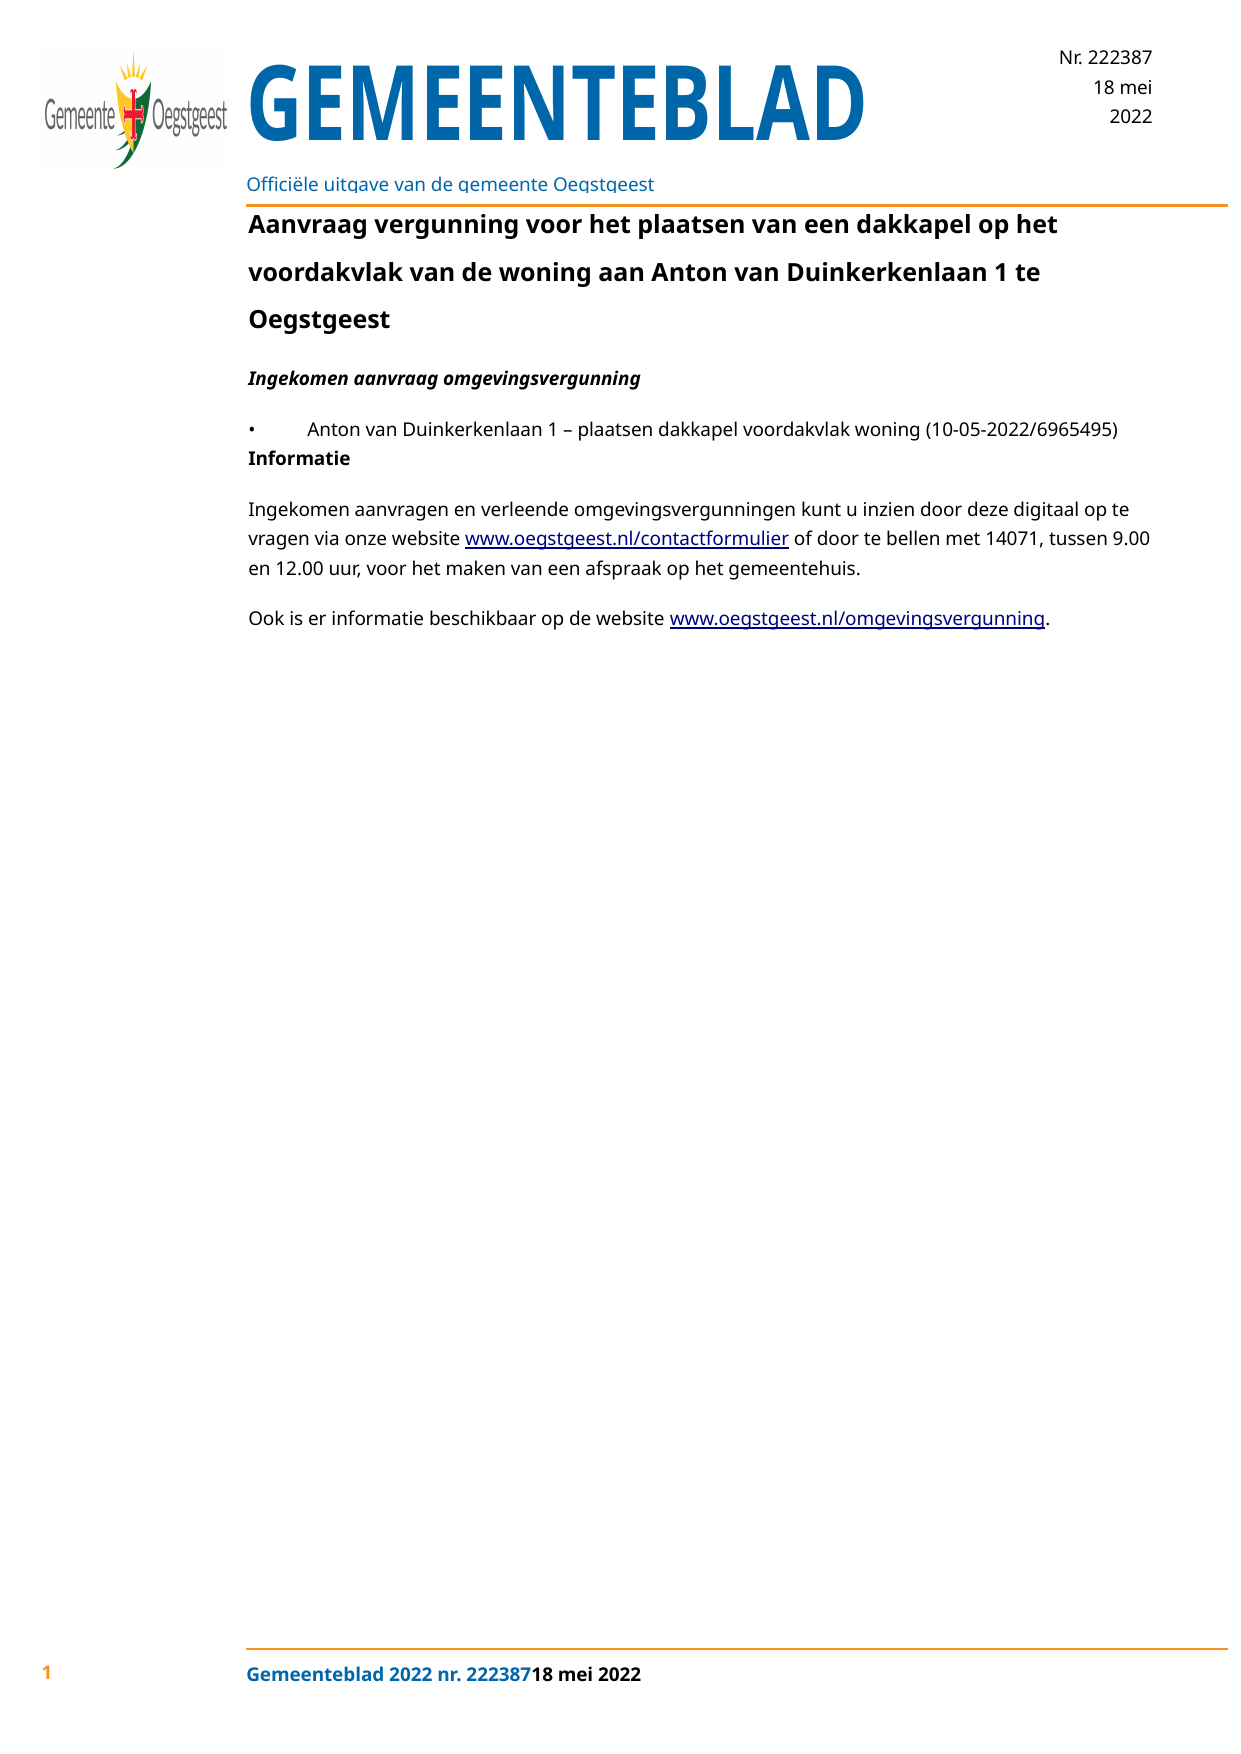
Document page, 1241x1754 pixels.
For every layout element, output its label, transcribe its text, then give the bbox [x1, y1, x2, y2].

text Aanvraag vergunning voor het plaatsen van een dakkapel op het voordakvlak van de woning aan Anton van Duinkerkenlaan 1 te Oegstgeest [248, 207, 1152, 336]
text Ook is er informatie beschikbaar op de website www.oegstgeest.nl/omgevingsvergunning. [248, 606, 1152, 631]
list Anton van Duinkerkenlaan 1 – plaatsen dakkapel voordakvlak woning (10-05-2022/6965495) [248, 416, 1152, 442]
text Informatie [248, 446, 1152, 471]
text Ingekomen aanvragen en verleende omgevingsvergunningen kunt u inzien door deze digitaal op te vragen via onze website www.oegstgeest.nl/contactformulier of door te bellen met 14071, tussen 9.00 en 12.00 uur, voor het maken van een afspraak op het gemeentehuis. [248, 496, 1152, 581]
text Ingekomen aanvraag omgevingsvergunning [248, 366, 1152, 391]
picture [41, 47, 231, 172]
